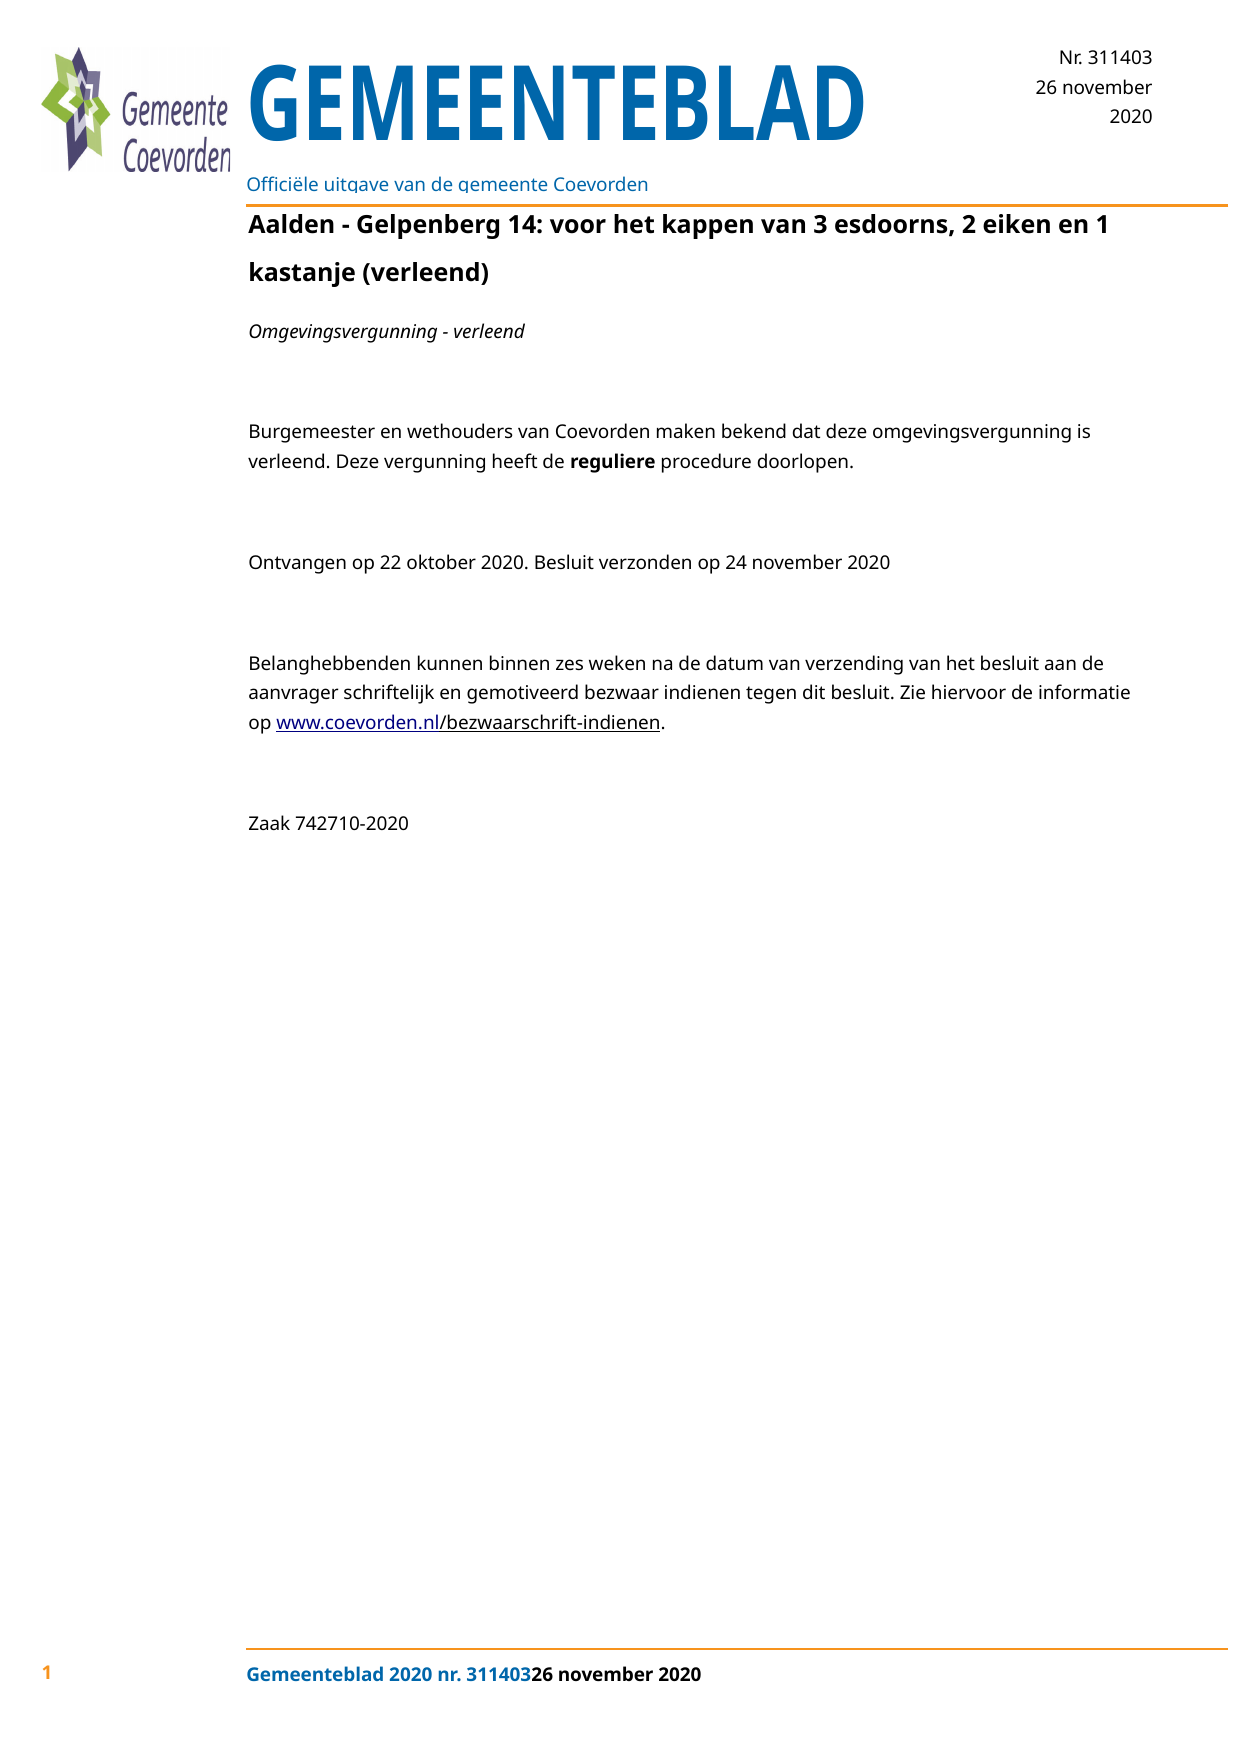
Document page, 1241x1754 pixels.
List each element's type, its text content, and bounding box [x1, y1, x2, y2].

text Ontvangen op 22 oktober 2020. Besluit verzonden op 24 november 2020 [248, 549, 1152, 575]
text Zaak 742710-2020 [248, 810, 1152, 836]
text Burgemeester en wethouders van Coevorden maken bekend dat deze omgevingsvergunning is verleend. Deze vergunning heeft de reguliere procedure doorlopen. [248, 419, 1152, 474]
text Omgevingsvergunning - verleend [248, 318, 1152, 344]
text Aalden - Gelpenberg 14: voor het kappen van 3 esdoorns, 2 eiken en 1 kastanje (verleend) [248, 207, 1152, 288]
text Belanghebbenden kunnen binnen zes weken na de datum van verzending van het besluit aan de aanvrager schriftelijk en gemotiveerd bezwaar indienen tegen dit besluit. Zie hiervoor de informatie op www.coevorden.nl/bezwaarschrift-indienen. [248, 650, 1152, 735]
picture [41, 47, 231, 172]
